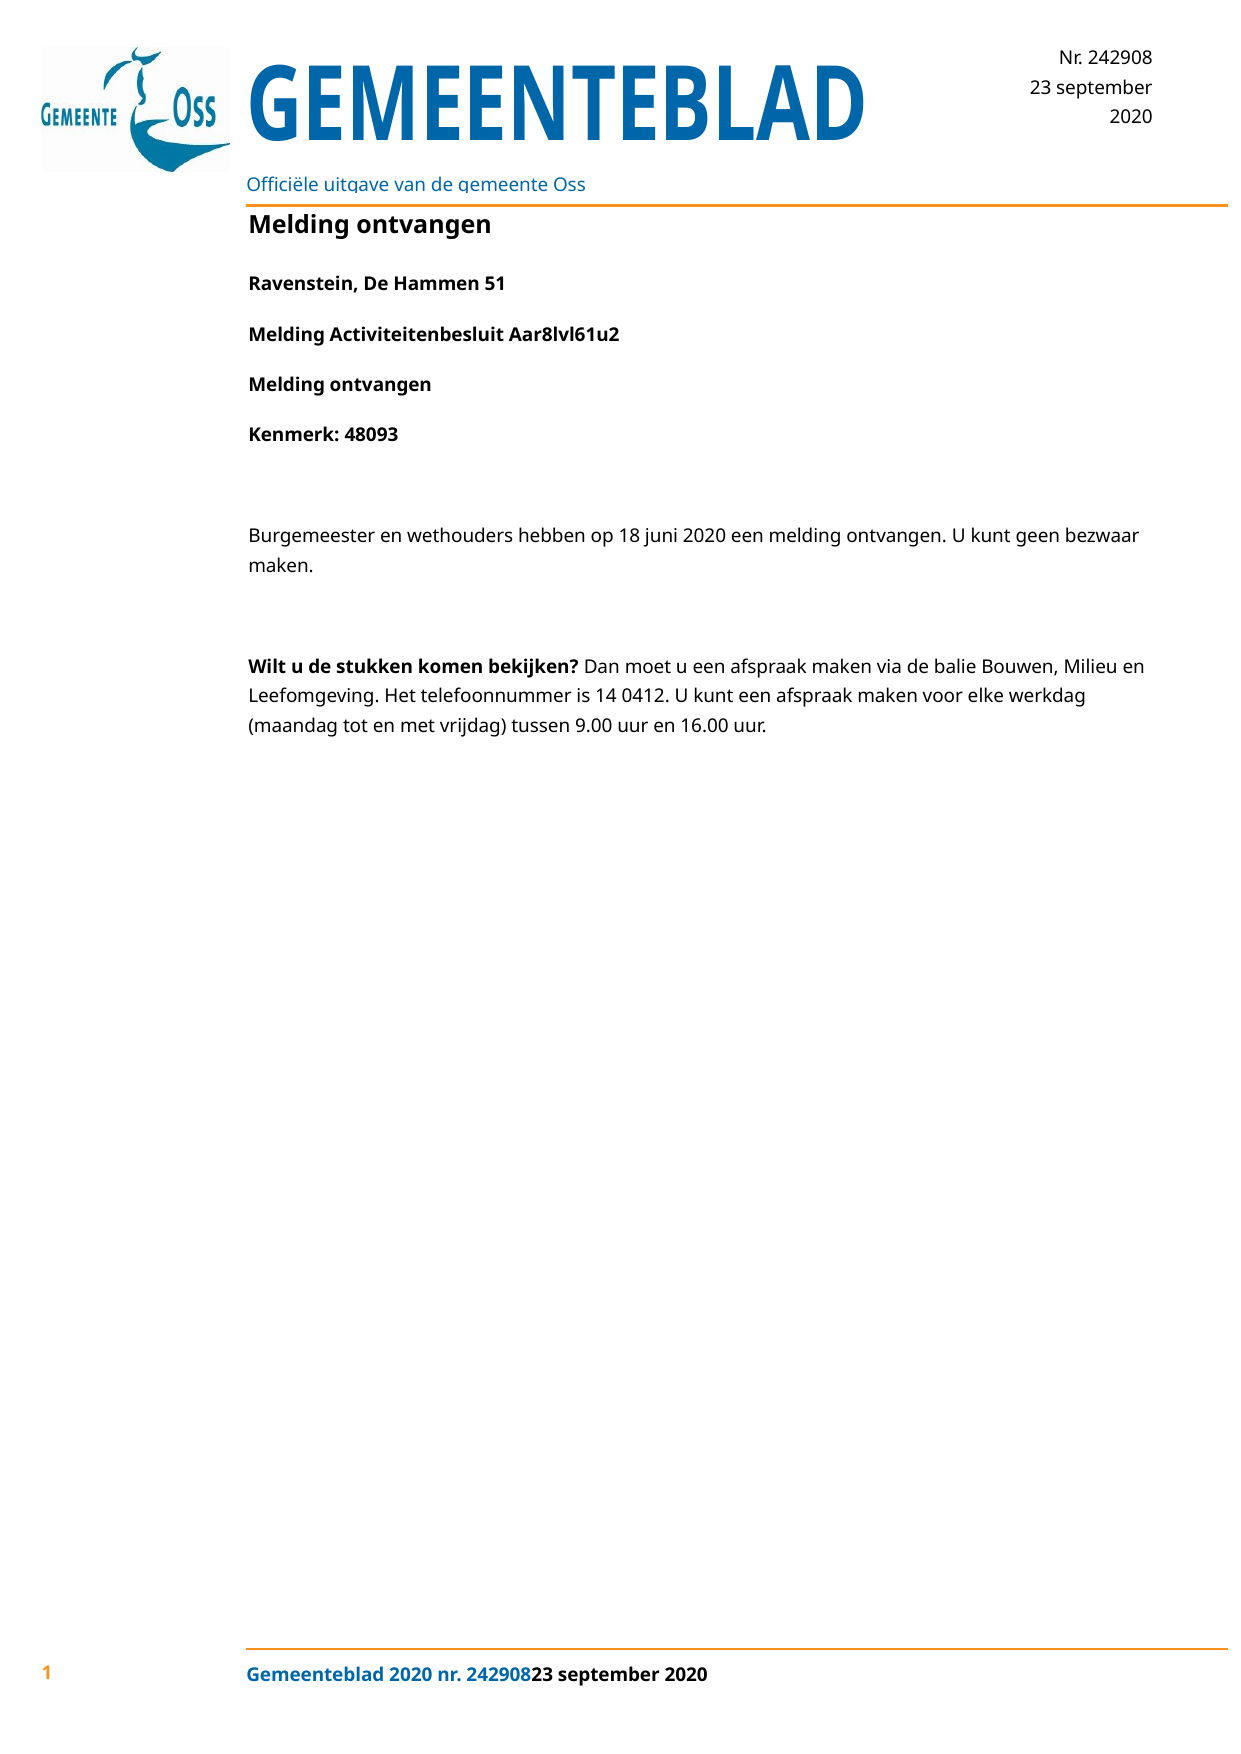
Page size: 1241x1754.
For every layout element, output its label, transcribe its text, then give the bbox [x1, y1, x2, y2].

text Melding Activiteitenbesluit Aar8lvl61u2 [248, 321, 1152, 346]
text Wilt u de stukken komen bekijken? Dan moet u een afspraak maken via de balie Bouwen, Milieu en Leefomgeving. Het telefoonnummer is 14 0412. U kunt een afspraak maken voor elke werkdag (maandag tot en met vrijdag) tussen 9.00 uur en 16.00 uur. [248, 653, 1152, 738]
picture [41, 47, 231, 172]
text Melding ontvangen [248, 207, 1152, 241]
text Ravenstein, De Hammen 51 [248, 270, 1152, 296]
text Melding ontvangen [248, 371, 1152, 397]
text Burgemeester en wethouders hebben op 18 juni 2020 een melding ontvangen. U kunt geen bezwaar maken. [248, 522, 1152, 578]
text Kenmerk: 48093 [248, 422, 1152, 447]
